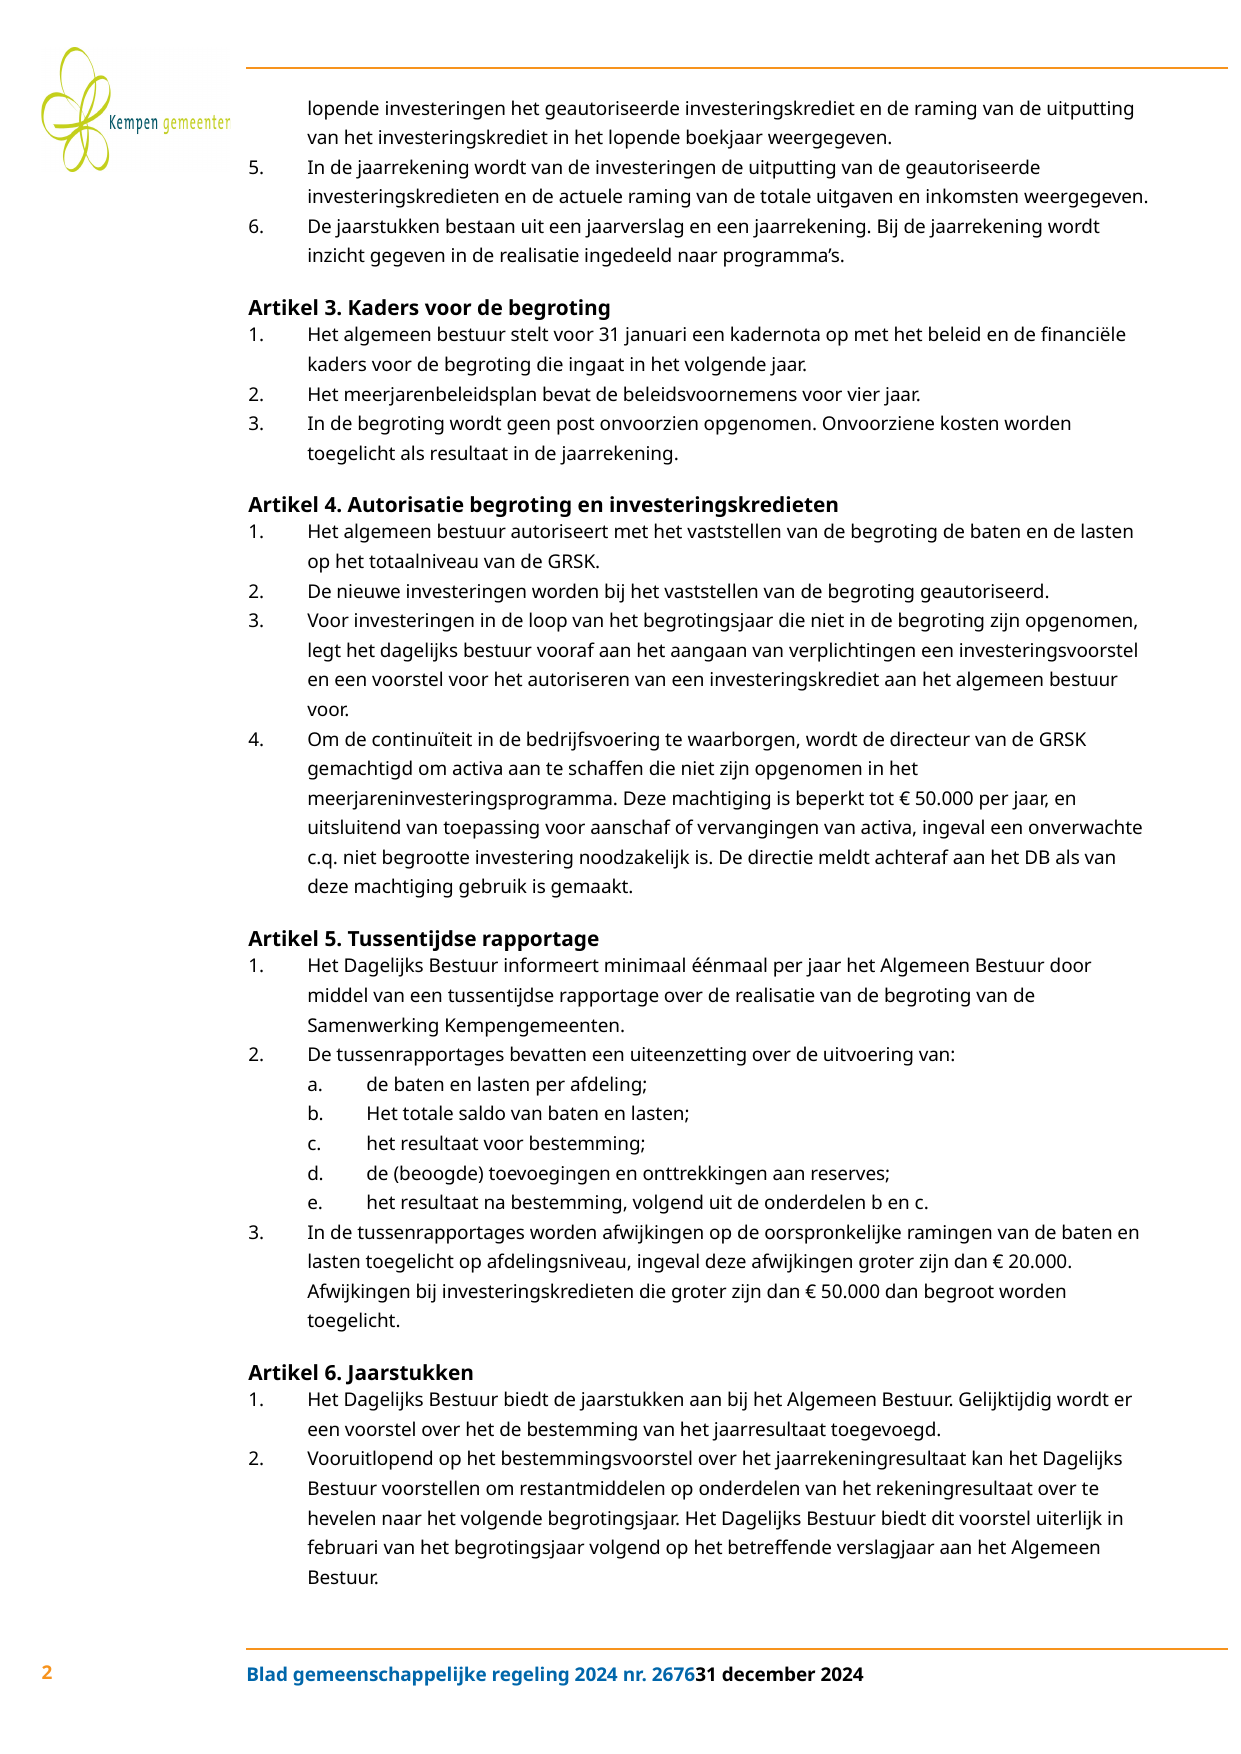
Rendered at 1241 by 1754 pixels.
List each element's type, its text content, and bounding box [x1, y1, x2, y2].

list In de jaarrekening wordt van de investeringen de uitputting van de geautoriseerde investeringskredieten en de actuele raming van de totale uitgaven en inkomsten weergegeven. [248, 154, 1152, 209]
list de baten en lasten per afdeling; [307, 1071, 1152, 1097]
list Voor investeringen in de loop van het begrotingsjaar die niet in de begroting zijn opgenomen, legt het dagelijks bestuur vooraf aan het aangaan van verplichtingen een investeringsvoorstel en een voorstel voor het autoriseren van een investeringskrediet aan het algemeen bestuur voor. [248, 607, 1152, 722]
list In de tussenrapportages worden afwijkingen op de oorspronkelijke ramingen van de baten en lasten toegelicht op afdelingsniveau, ingeval deze afwijkingen groter zijn dan € 20.000. Afwijkingen bij investeringskredieten die groter zijn dan € 50.000 dan begroot worden toegelicht. [248, 1219, 1152, 1333]
list Het algemeen bestuur stelt voor 31 januari een kadernota op met het beleid en de financiële kaders voor de begroting die ingaat in het volgende jaar. [248, 322, 1152, 377]
picture [41, 47, 231, 172]
list Het Dagelijks Bestuur biedt de jaarstukken aan bij het Algemeen Bestuur. Gelijktijdig wordt er een voorstel over het de bestemming van het jaarresultaat toegevoegd. [248, 1386, 1152, 1442]
list Het meerjarenbeleidsplan bevat de beleidsvoornemens voor vier jaar. [248, 381, 1152, 406]
list De tussenrapportages bevatten een uiteenzetting over de uitvoering van: [248, 1041, 1152, 1067]
list De nieuwe investeringen worden bij het vaststellen van de begroting geautoriseerd. [248, 578, 1152, 604]
list het resultaat voor bestemming; [307, 1130, 1152, 1156]
text Artikel 6. Jaarstukken [248, 1358, 1152, 1386]
list In de begroting wordt geen post onvoorzien opgenomen. Onvoorziene kosten worden toegelicht als resultaat in de jaarrekening. [248, 410, 1152, 466]
text Artikel 4. Autorisatie begroting en investeringskredieten [248, 490, 1152, 519]
list Het Dagelijks Bestuur informeert minimaal éénmaal per jaar het Algemeen Bestuur door middel van een tussentijdse rapportage over de realisatie van de begroting van de Samenwerking Kempengemeenten. [248, 953, 1152, 1037]
list het resultaat na bestemming, volgend uit de onderdelen b en c. [307, 1189, 1152, 1215]
text Artikel 5. Tussentijdse rapportage [248, 924, 1152, 953]
list Om de continuïteit in de bedrijfsvoering te waarborgen, wordt de directeur van de GRSK gemachtigd om activa aan te schaffen die niet zijn opgenomen in het meerjareninvesteringsprogramma. Deze machtiging is beperkt tot € 50.000 per jaar, en uitsluitend van toepassing voor aanschaf of vervangingen van activa, ingeval een onverwachte c.q. niet begrootte investering noodzakelijk is. De directie meldt achteraf aan het DB als van deze machtiging gebruik is gemaakt. [248, 726, 1152, 899]
text Artikel 3. Kaders voor de begroting [248, 293, 1152, 322]
list Het algemeen bestuur autoriseert met het vaststellen van de begroting de baten en de lasten op het totaalniveau van de GRSK. [248, 519, 1152, 574]
list de (beoogde) toevoegingen en onttrekkingen aan reserves; [307, 1160, 1152, 1185]
list De jaarstukken bestaan uit een jaarverslag en een jaarrekening. Bij de jaarrekening wordt inzicht gegeven in de realisatie ingedeeld naar programma’s. [248, 213, 1152, 268]
list Het totale saldo van baten en lasten; [307, 1101, 1152, 1126]
list lopende investeringen het geautoriseerde investeringskrediet en de raming van de uitputting van het investeringskrediet in het lopende boekjaar weergegeven. [248, 95, 1152, 150]
list Vooruitlopend op het bestemmingsvoorstel over het jaarrekeningresultaat kan het Dagelijks Bestuur voorstellen om restantmiddelen op onderdelen van het rekeningresultaat over te hevelen naar het volgende begrotingsjaar. Het Dagelijks Bestuur biedt dit voorstel uiterlijk in februari van het begrotingsjaar volgend op het betreffende verslagjaar aan het Algemeen Bestuur. [248, 1446, 1152, 1590]
